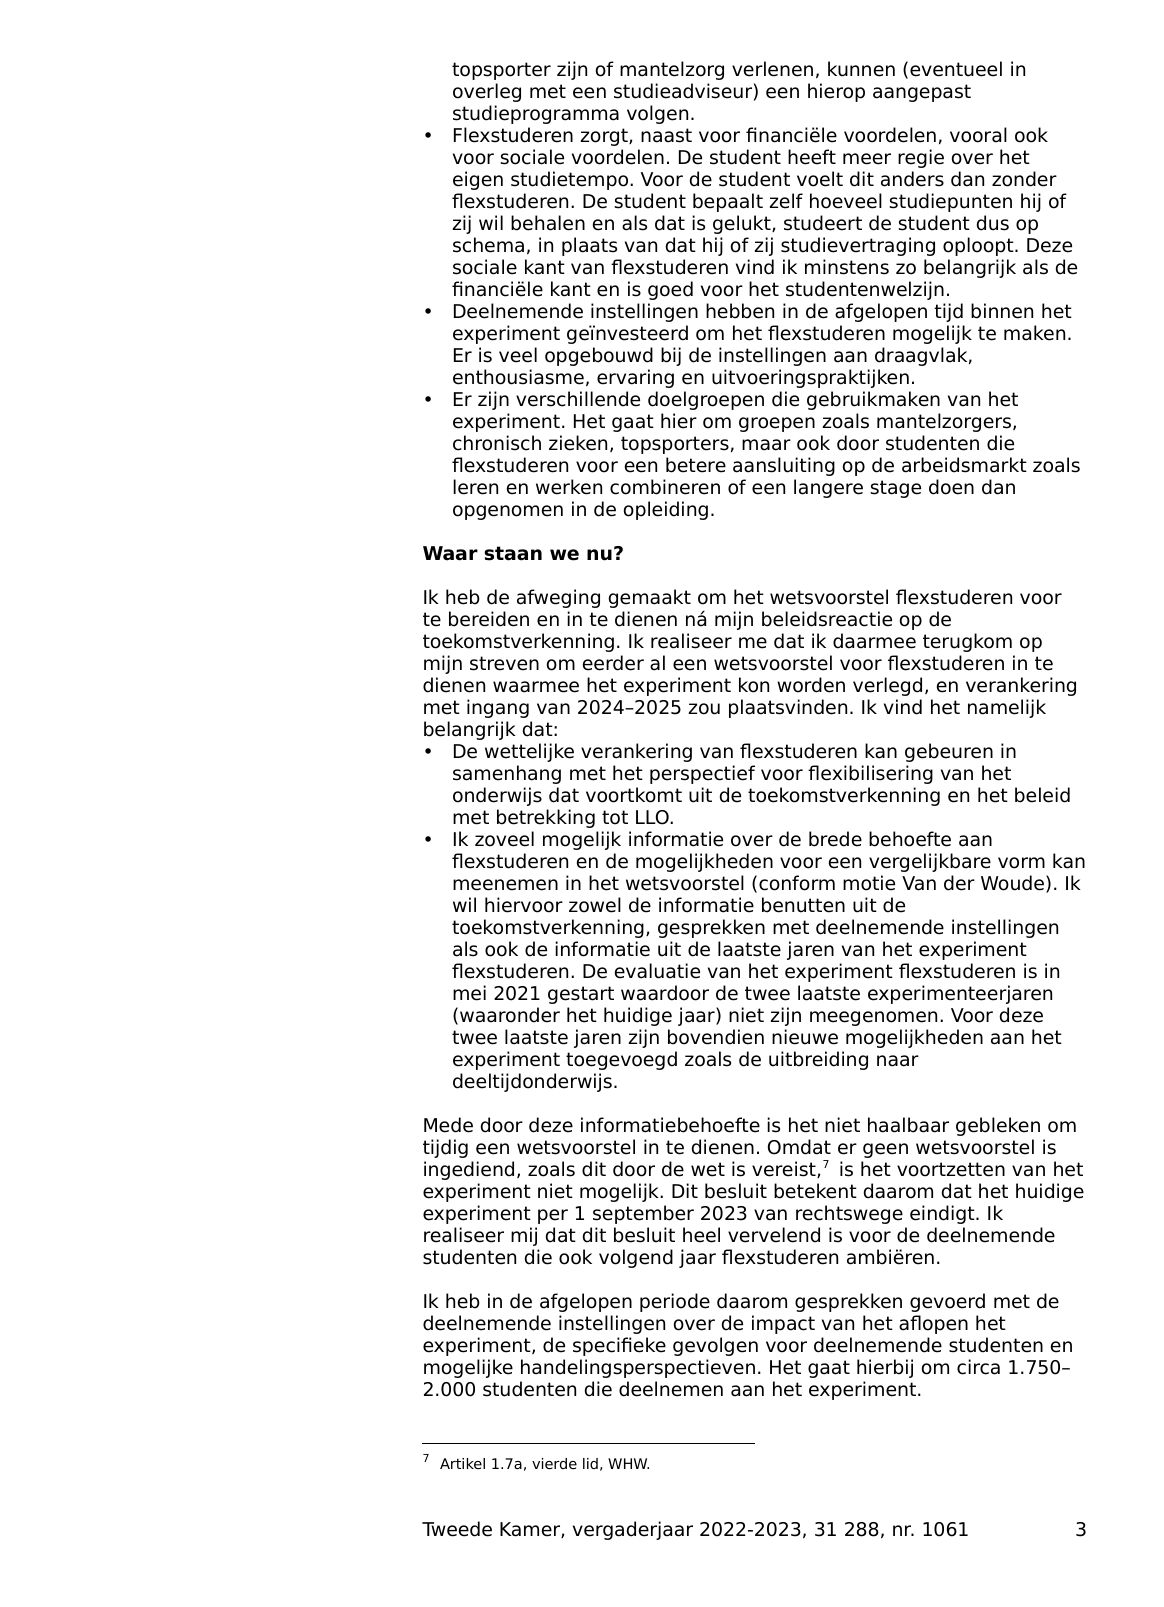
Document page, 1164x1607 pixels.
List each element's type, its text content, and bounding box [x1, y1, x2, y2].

text Mede door deze informatiebehoefte is het niet haalbaar gebleken om tijdig een wetsvoorstel in te dienen. Omdat er geen wetsvoorstel is ingediend, zoals dit door de wet is vereist, is het voortzetten van het experiment niet mogelijk. Dit besluit betekent daarom dat het huidige experiment per 1 september 2023 van rechtswege eindigt. Ik realiseer mij dat dit besluit heel vervelend is voor de deelnemende studenten die ook volgend jaar flexstuderen ambiëren. [422, 1115, 1087, 1268]
text • De wettelijke verankering van flexstuderen kan gebeuren in samenhang met het perspectief voor flexibilisering van het onderwijs dat voortkomt uit de toekomstverkenning en het beleid met betrekking tot LLO. [422, 741, 1087, 829]
text • Ik zoveel mogelijk informatie over de brede behoefte aan flexstuderen en de mogelijkheden voor een vergelijkbare vorm kan meenemen in het wetsvoorstel (conform motie Van der Woude). Ik wil hiervoor zowel de informatie benutten uit de toekomstverkenning, gesprekken met deelnemende instellingen als ook de informatie uit de laatste jaren van het experiment flexstuderen. De evaluatie van het experiment flexstuderen is in mei 2021 gestart waardoor de twee laatste experimenteerjaren (waaronder het huidige jaar) niet zijn meegenomen. Voor deze twee laatste jaren zijn bovendien nieuwe mogelijkheden aan het experiment toegevoegd zoals de uitbreiding naar deeltijdonderwijs. [422, 829, 1087, 1092]
text • Er zijn verschillende doelgroepen die gebruikmaken van het experiment. Het gaat hier om groepen zoals mantelzorgers, chronisch zieken, topsporters, maar ook door studenten die flexstuderen voor een betere aansluiting op de arbeidsmarkt zoals leren en werken combineren of een langere stage doen dan opgenomen in de opleiding. [422, 389, 1087, 521]
text • Deelnemende instellingen hebben in de afgelopen tijd binnen het experiment geïnvesteerd om het flexstuderen mogelijk te maken. Er is veel opgebouwd bij de instellingen aan draagvlak, enthousiasme, ervaring en uitvoeringspraktijken. [422, 301, 1087, 389]
text topsporter zijn of mantelzorg verlenen, kunnen (eventueel in overleg met een studieadviseur) een hierop aangepast studieprogramma volgen. [422, 59, 1087, 125]
text • Flexstuderen zorgt, naast voor financiële voordelen, vooral ook voor sociale voordelen. De student heeft meer regie over het eigen studietempo. Voor de student voelt dit anders dan zonder flexstuderen. De student bepaalt zelf hoeveel studiepunten hij of zij wil behalen en als dat is gelukt, studeert de student dus op schema, in plaats van dat hij of zij studievertraging oploopt. Deze sociale kant van flexstuderen vind ik minstens zo belangrijk als de financiële kant en is goed voor het studentenwelzijn. [422, 125, 1087, 301]
subtitle Waar staan we nu? [422, 543, 1087, 565]
text Artikel 1.7a, vierde lid, WHW. [422, 1452, 1087, 1474]
text Ik heb in de afgelopen periode daarom gesprekken gevoerd met de deelnemende instellingen over de impact van het aflopen het experiment, de specifieke gevolgen voor deelnemende studenten en mogelijke handelingsperspectieven. Het gaat hierbij om circa 1.750–2.000 studenten die deelnemen aan het experiment. [422, 1291, 1087, 1401]
text Ik heb de afweging gemaakt om het wetsvoorstel flexstuderen voor te bereiden en in te dienen ná mijn beleidsreactie op de toekomstverkenning. Ik realiseer me dat ik daarmee terugkom op mijn streven om eerder al een wetsvoorstel voor flexstuderen in te dienen waarmee het experiment kon worden verlegd, en verankering met ingang van 2024–2025 zou plaatsvinden. Ik vind het namelijk belangrijk dat: [422, 587, 1087, 741]
